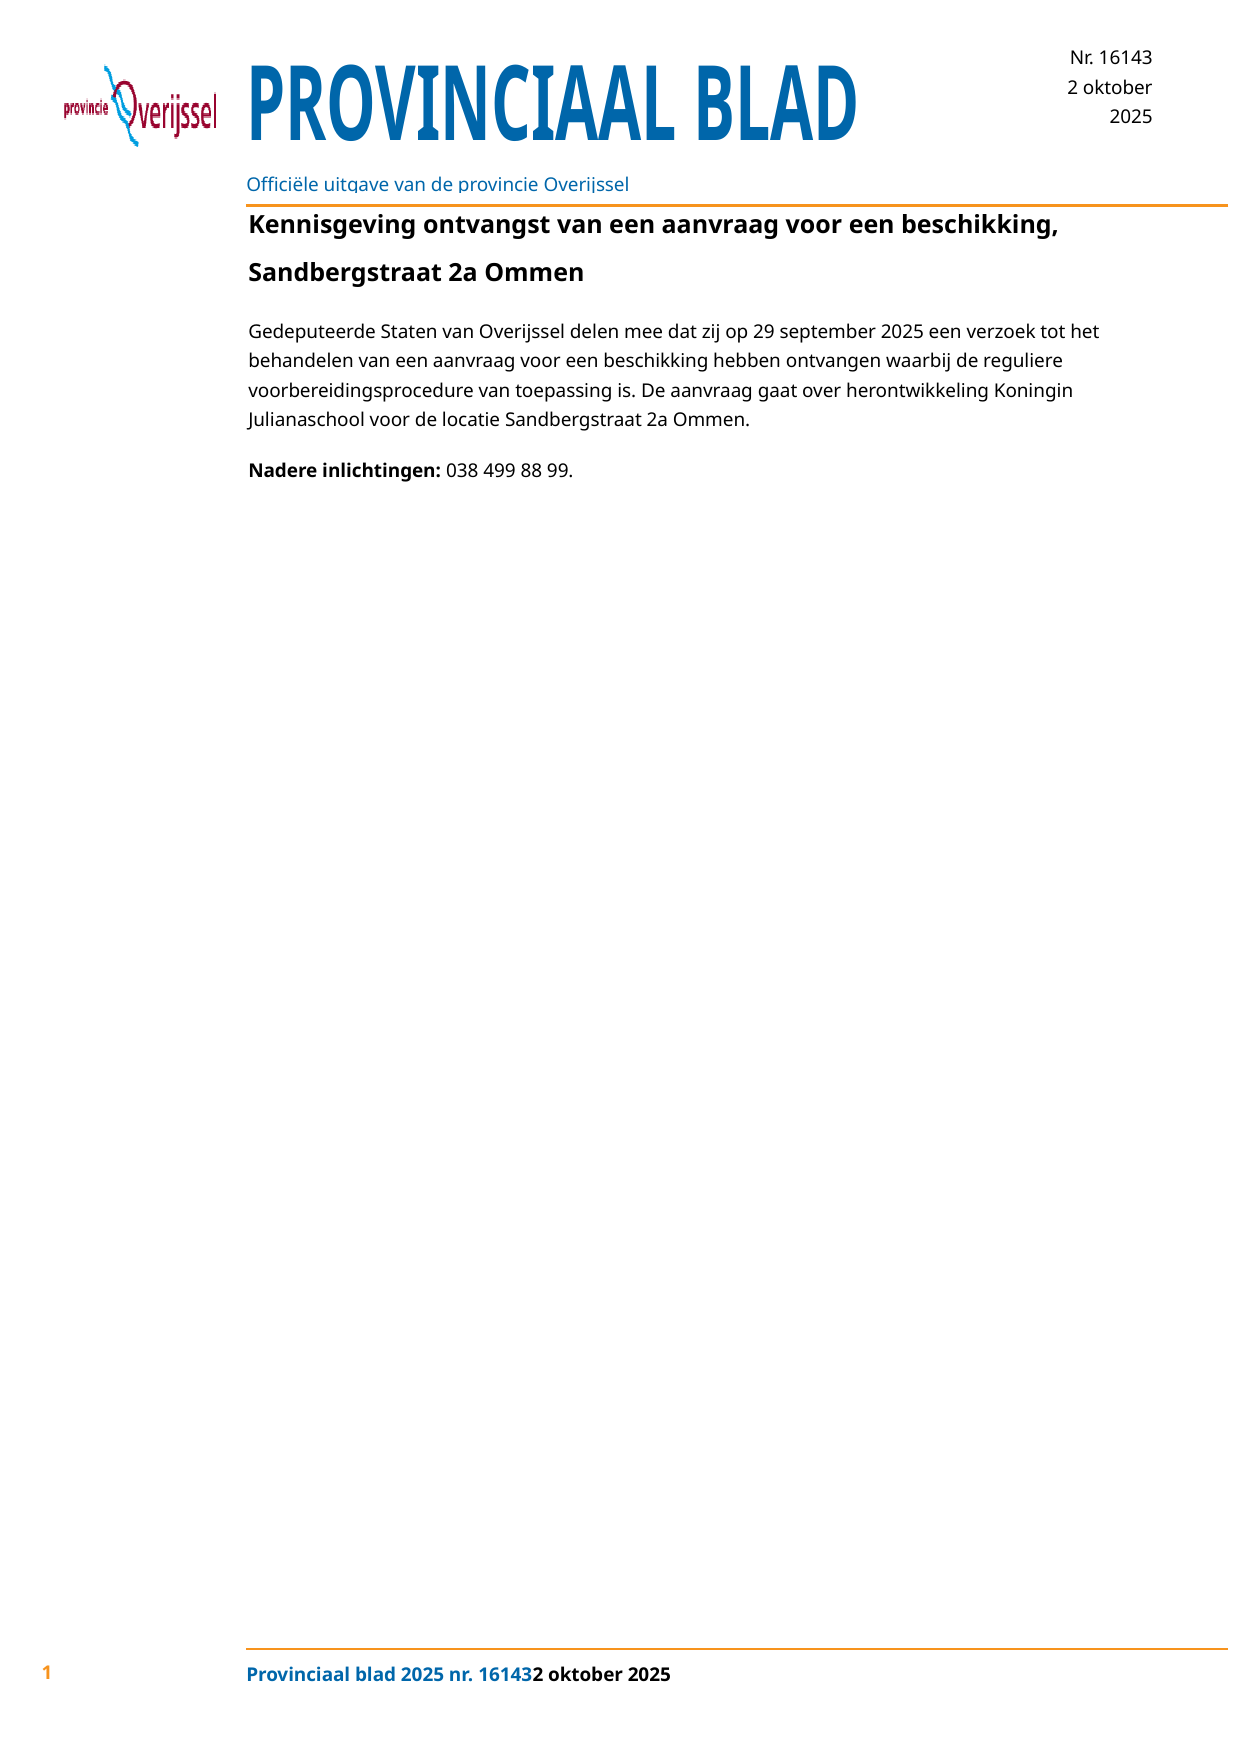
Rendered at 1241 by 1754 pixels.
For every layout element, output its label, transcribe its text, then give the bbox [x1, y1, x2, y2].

text Nadere inlichtingen: 038 499 88 99. [248, 457, 1152, 483]
text Gedeputeerde Staten van Overijssel delen mee dat zij op 29 september 2025 een verzoek tot het behandelen van een aanvraag voor een beschikking hebben ontvangen waarbij de reguliere voorbereidingsprocedure van toepassing is. De aanvraag gaat over herontwikkeling Koningin Julianaschool voor de locatie Sandbergstraat 2a Ommen. [248, 318, 1152, 432]
picture [41, 47, 231, 172]
text Kennisgeving ontvangst van een aanvraag voor een beschikking, Sandbergstraat 2a Ommen [248, 207, 1152, 288]
